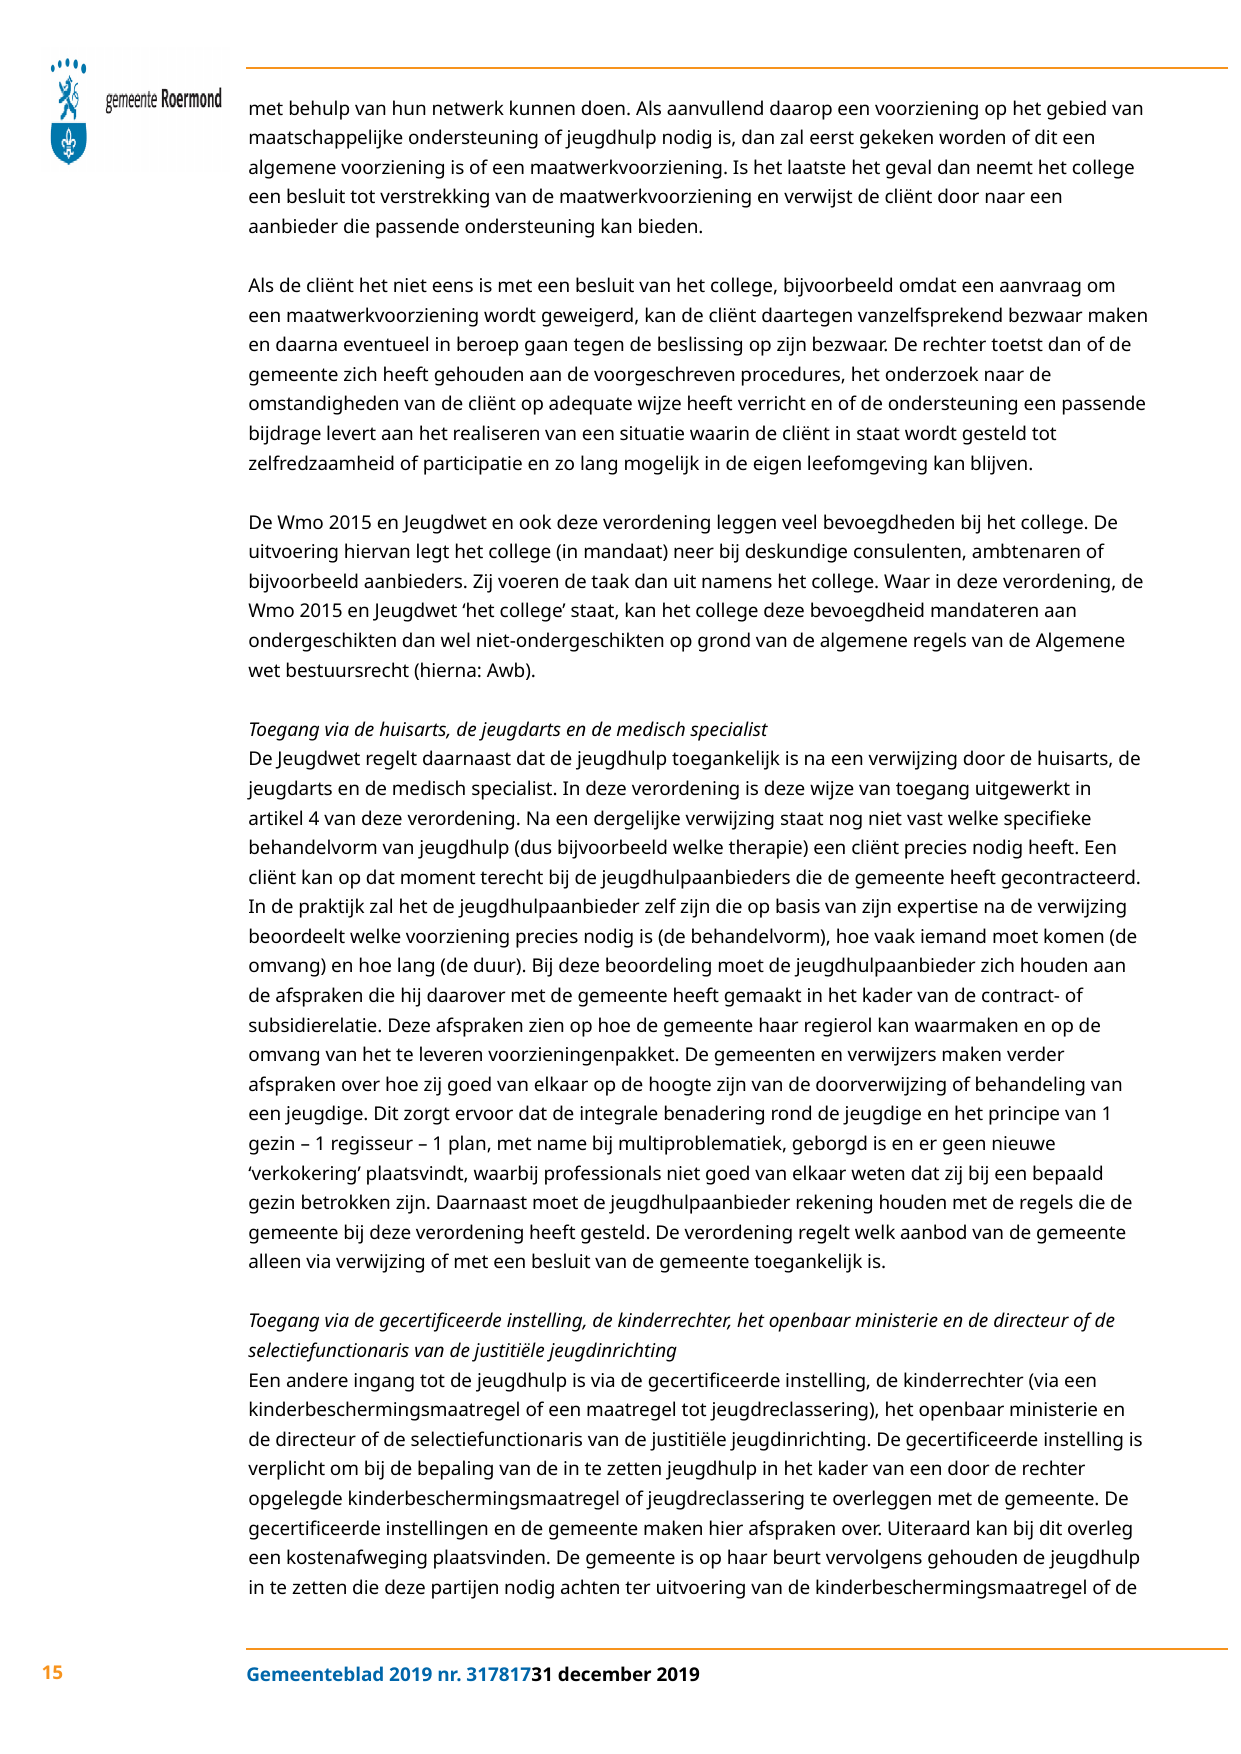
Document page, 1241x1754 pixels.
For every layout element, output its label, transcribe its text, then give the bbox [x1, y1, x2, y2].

text De Wmo 2015 en Jeugdwet en ook deze verordening leggen veel bevoegdheden bij het college. De uitvoering hiervan legt het college (in mandaat) neer bij deskundige consulenten, ambtenaren of bijvoorbeeld aanbieders. Zij voeren de taak dan uit namens het college. Waar in deze verordening, de Wmo 2015 en Jeugdwet ‘het college’ staat, kan het college deze bevoegdheid mandateren aan ondergeschikten dan wel niet-ondergeschikten op grond van de algemene regels van de Algemene wet bestuursrecht (hierna: Awb). [248, 509, 1152, 683]
text Een andere ingang tot de jeugdhulp is via de gecertificeerde instelling, de kinderrechter (via een kinderbeschermingsmaatregel of een maatregel tot jeugdreclassering), het openbaar ministerie en de directeur of de selectiefunctionaris van de justitiële jeugdinrichting. De gecertificeerde instelling is verplicht om bij de bepaling van de in te zetten jeugdhulp in het kader van een door de rechter opgelegde kinderbeschermingsmaatregel of jeugdreclassering te overleggen met de gemeente. De gecertificeerde instellingen en de gemeente maken hier afspraken over. Uiteraard kan bij dit overleg een kostenafweging plaatsvinden. De gemeente is op haar beurt vervolgens gehouden de jeugdhulp in te zetten die deze partijen nodig achten ter uitvoering van de kinderbeschermingsmaatregel of de [248, 1367, 1152, 1600]
picture [41, 47, 231, 172]
text Als de cliënt het niet eens is met een besluit van het college, bijvoorbeeld omdat een aanvraag om een maatwerkvoorziening wordt geweigerd, kan de cliënt daartegen vanzelfsprekend bezwaar maken en daarna eventueel in beroep gaan tegen de beslissing op zijn bezwaar. De rechter toetst dan of de gemeente zich heeft gehouden aan de voorgeschreven procedures, het onderzoek naar de omstandigheden van de cliënt op adequate wijze heeft verricht en of de ondersteuning een passende bijdrage levert aan het realiseren van een situatie waarin de cliënt in staat wordt gesteld tot zelfredzaamheid of participatie en zo lang mogelijk in de eigen leefomgeving kan blijven. [248, 272, 1152, 476]
text met behulp van hun netwerk kunnen doen. Als aanvullend daarop een voorziening op het gebied van maatschappelijke ondersteuning of jeugdhulp nodig is, dan zal eerst gekeken worden of dit een algemene voorziening is of een maatwerkvoorziening. Is het laatste het geval dan neemt het college een besluit tot verstrekking van de maatwerkvoorziening en verwijst de cliënt door naar een aanbieder die passende ondersteuning kan bieden. [248, 95, 1152, 239]
text De Jeugdwet regelt daarnaast dat de jeugdhulp toegankelijk is na een verwijzing door de huisarts, de jeugdarts en de medisch specialist. In deze verordening is deze wijze van toegang uitgewerkt in artikel 4 van deze verordening. Na een dergelijke verwijzing staat nog niet vast welke specifieke behandelvorm van jeugdhulp (dus bijvoorbeeld welke therapie) een cliënt precies nodig heeft. Een cliënt kan op dat moment terecht bij de jeugdhulpaanbieders die de gemeente heeft gecontracteerd. In de praktijk zal het de jeugdhulpaanbieder zelf zijn die op basis van zijn expertise na de verwijzing beoordeelt welke voorziening precies nodig is (de behandelvorm), hoe vaak iemand moet komen (de omvang) en hoe lang (de duur). Bij deze beoordeling moet de jeugdhulpaanbieder zich houden aan de afspraken die hij daarover met de gemeente heeft gemaakt in het kader van de contract- of subsidierelatie. Deze afspraken zien op hoe de gemeente haar regierol kan waarmaken en op de omvang van het te leveren voorzieningenpakket. De gemeenten en verwijzers maken verder afspraken over hoe zij goed van elkaar op de hoogte zijn van de doorverwijzing of behandeling van een jeugdige. Dit zorgt ervoor dat de integrale benadering rond de jeugdige en het principe van 1 gezin – 1 regisseur – 1 plan, met name bij multiproblematiek, geborgd is en er geen nieuwe ‘verkokering’ plaatsvindt, waarbij professionals niet goed van elkaar weten dat zij bij een bepaald gezin betrokken zijn. Daarnaast moet de jeugdhulpaanbieder rekening houden met de regels die de gemeente bij deze verordening heeft gesteld. De verordening regelt welk aanbod van de gemeente alleen via verwijzing of met een besluit van de gemeente toegankelijk is. [248, 746, 1152, 1274]
text Toegang via de huisarts, de jeugdarts en de medisch specialist [248, 716, 1152, 742]
text Toegang via de gecertificeerde instelling, de kinderrechter, het openbaar ministerie en de directeur of de selectiefunctionaris van de justitiële jeugdinrichting [248, 1308, 1152, 1363]
